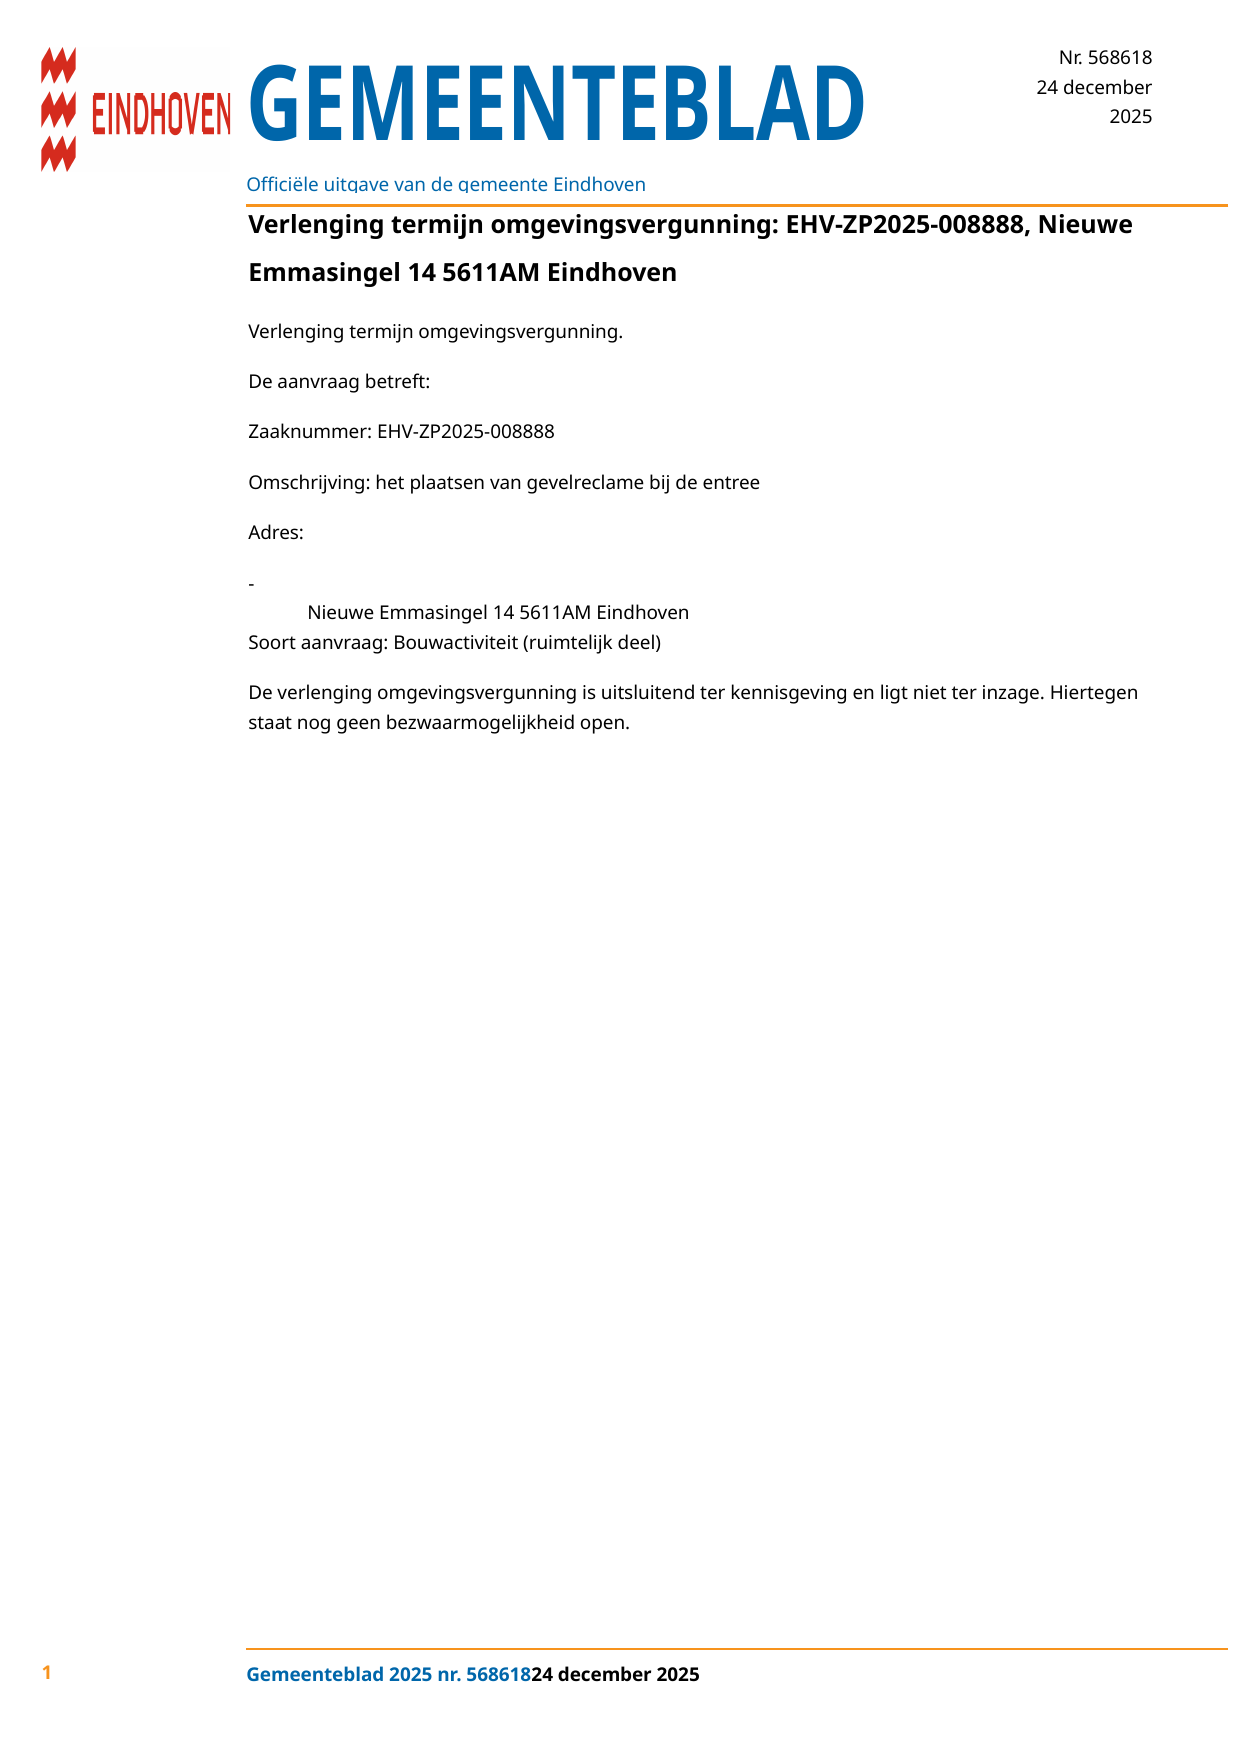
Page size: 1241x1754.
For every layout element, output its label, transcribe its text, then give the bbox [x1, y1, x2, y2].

text Adres: [248, 519, 1152, 545]
list Nieuwe Emmasingel 14 5611AM Eindhoven [248, 599, 1152, 625]
text De verlenging omgevingsvergunning is uitsluitend ter kennisgeving en ligt niet ter inzage. Hiertegen staat nog geen bezwaarmogelijkheid open. [248, 679, 1152, 735]
text Verlenging termijn omgevingsvergunning: EHV-ZP2025-008888, Nieuwe Emmasingel 14 5611AM Eindhoven [248, 207, 1152, 288]
text De aanvraag betreft: [248, 368, 1152, 394]
text Omschrijving: het plaatsen van gevelreclame bij de entree [248, 469, 1152, 495]
text Verlenging termijn omgevingsvergunning. [248, 318, 1152, 344]
picture [41, 47, 231, 172]
text Zaaknummer: EHV-ZP2025-008888 [248, 419, 1152, 444]
text Soort aanvraag: Bouwactiviteit (ruimtelijk deel) [248, 629, 1152, 655]
